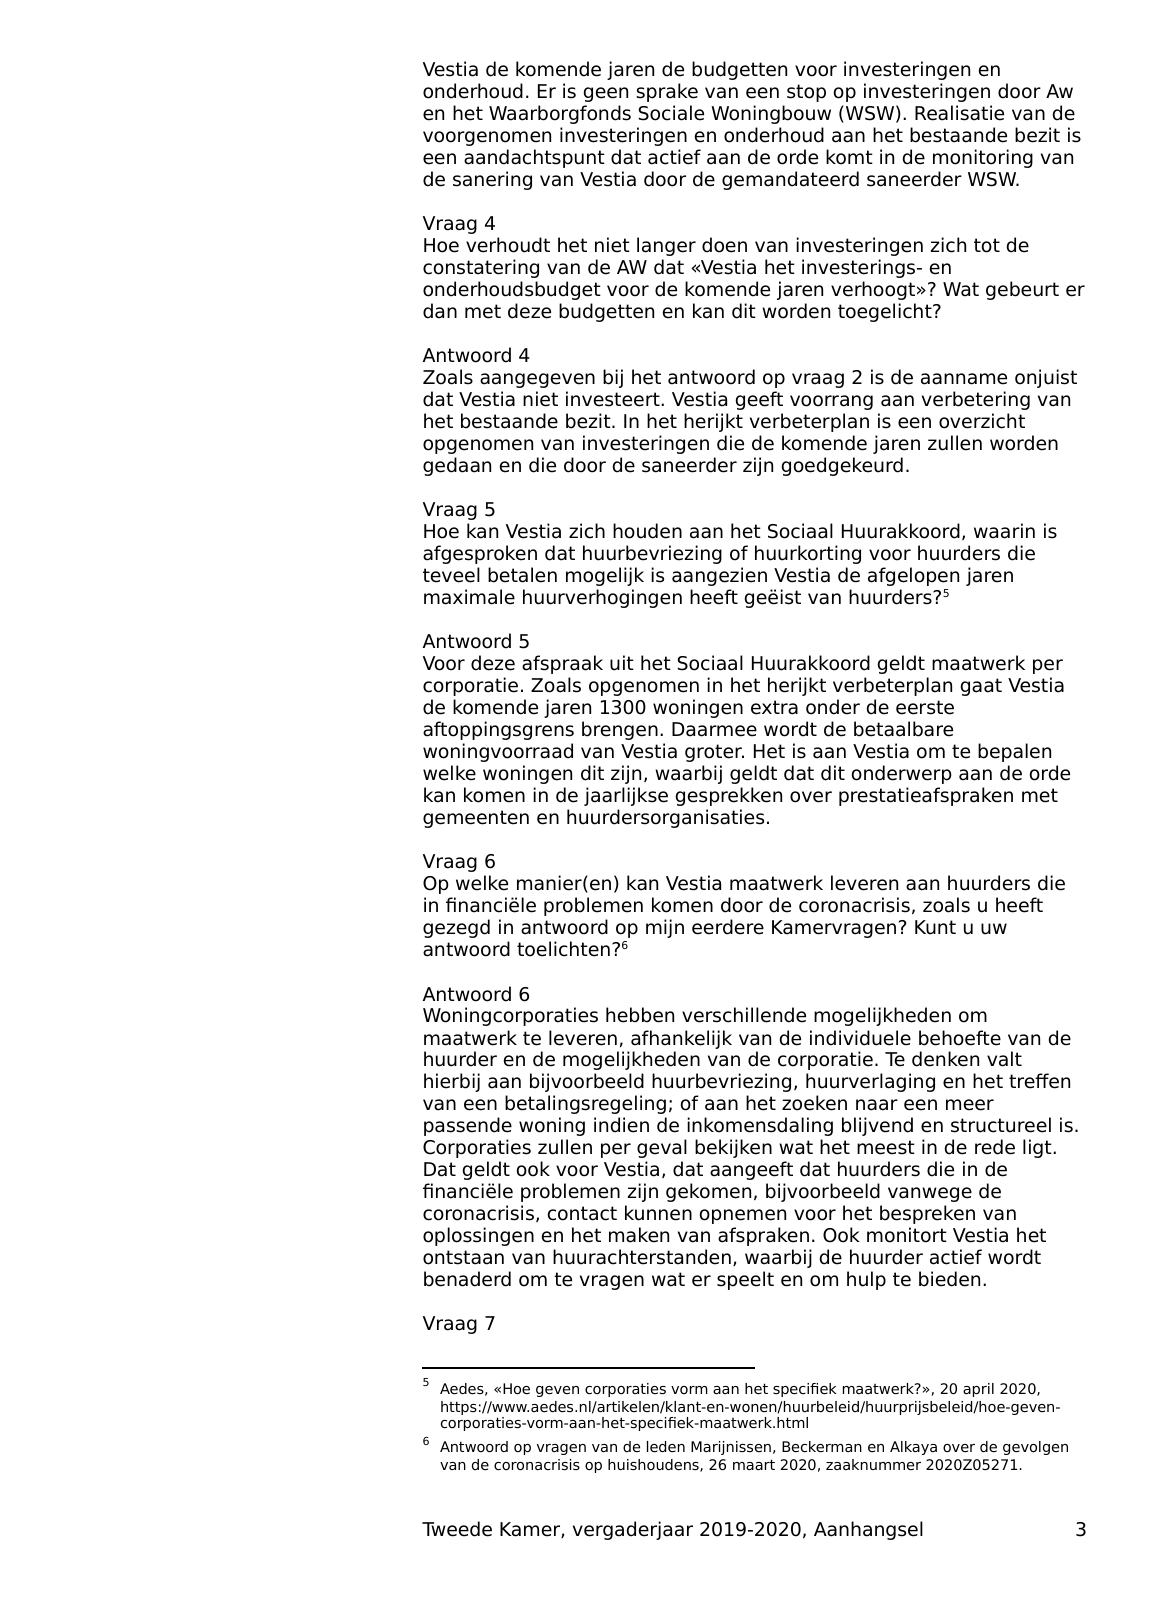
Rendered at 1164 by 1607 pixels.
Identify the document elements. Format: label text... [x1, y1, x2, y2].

text Hoe verhoudt het niet langer doen van investeringen zich tot de constatering van de AW dat «Vestia het investerings- en onderhoudsbudget voor de komende jaren verhoogt»? Wat gebeurt er dan met deze budgetten en kan dit worden toegelicht? [422, 235, 1087, 323]
text Aedes, «Hoe geven corporaties vorm aan het specifiek maatwerk?», 20 april 2020, https://www.aedes.nl/artikelen/klant-en-wonen/huurbeleid/huurprijsbeleid/hoe-geven-corporaties-vorm-aan-het-specifiek-maatwerk.html [422, 1377, 1087, 1432]
text Vraag 6 [422, 851, 1087, 873]
text Antwoord 5 [422, 631, 1087, 653]
text Vraag 5 [422, 499, 1087, 521]
text Vestia de komende jaren de budgetten voor investeringen en onderhoud. Er is geen sprake van een stop op investeringen door Aw en het Waarborgfonds Sociale Woningbouw (WSW). Realisatie van de voorgenomen investeringen en onderhoud aan het bestaande bezit is een aandachtspunt dat actief aan de orde komt in de monitoring van de sanering van Vestia door de gemandateerd saneerder WSW. [422, 59, 1087, 191]
text Woningcorporaties hebben verschillende mogelijkheden om maatwerk te leveren, afhankelijk van de individuele behoefte van de huurder en de mogelijkheden van de corporatie. Te denken valt hierbij aan bijvoorbeeld huurbevriezing, huurverlaging en het treffen van een betalingsregeling; of aan het zoeken naar een meer passende woning indien de inkomensdaling blijvend en structureel is. Corporaties zullen per geval bekijken wat het meest in de rede ligt. Dat geldt ook voor Vestia, dat aangeeft dat huurders die in de financiële problemen zijn gekomen, bijvoorbeeld vanwege de coronacrisis, contact kunnen opnemen voor het bespreken van oplossingen en het maken van afspraken. Ook monitort Vestia het ontstaan van huurachterstanden, waarbij de huurder actief wordt benaderd om te vragen wat er speelt en om hulp te bieden. [422, 1005, 1087, 1291]
text Vraag 7 [422, 1313, 1087, 1335]
text Antwoord op vragen van de leden Marijnissen, Beckerman en Alkaya over de gevolgen van de coronacrisis op huishoudens, 26 maart 2020, zaaknummer 2020Z05271. [422, 1435, 1087, 1474]
text Antwoord 4 [422, 345, 1087, 367]
text Vraag 4 [422, 213, 1087, 235]
text Hoe kan Vestia zich houden aan het Sociaal Huurakkoord, waarin is afgesproken dat huurbevriezing of huurkorting voor huurders die teveel betalen mogelijk is aangezien Vestia de afgelopen jaren maximale huurverhogingen heeft geëist van huurders? [422, 521, 1087, 609]
text Op welke manier(en) kan Vestia maatwerk leveren aan huurders die in financiële problemen komen door de coronacrisis, zoals u heeft gezegd in antwoord op mijn eerdere Kamervragen? Kunt u uw antwoord toelichten? [422, 873, 1087, 961]
text Antwoord 6 [422, 983, 1087, 1005]
text Voor deze afspraak uit het Sociaal Huurakkoord geldt maatwerk per corporatie. Zoals opgenomen in het herijkt verbeterplan gaat Vestia de komende jaren 1300 woningen extra onder de eerste aftoppingsgrens brengen. Daarmee wordt de betaalbare woningvoorraad van Vestia groter. Het is aan Vestia om te bepalen welke woningen dit zijn, waarbij geldt dat dit onderwerp aan de orde kan komen in de jaarlijkse gesprekken over prestatieafspraken met gemeenten en huurdersorganisaties. [422, 653, 1087, 829]
text Zoals aangegeven bij het antwoord op vraag 2 is de aanname onjuist dat Vestia niet investeert. Vestia geeft voorrang aan verbetering van het bestaande bezit. In het herijkt verbeterplan is een overzicht opgenomen van investeringen die de komende jaren zullen worden gedaan en die door de saneerder zijn goedgekeurd. [422, 367, 1087, 477]
